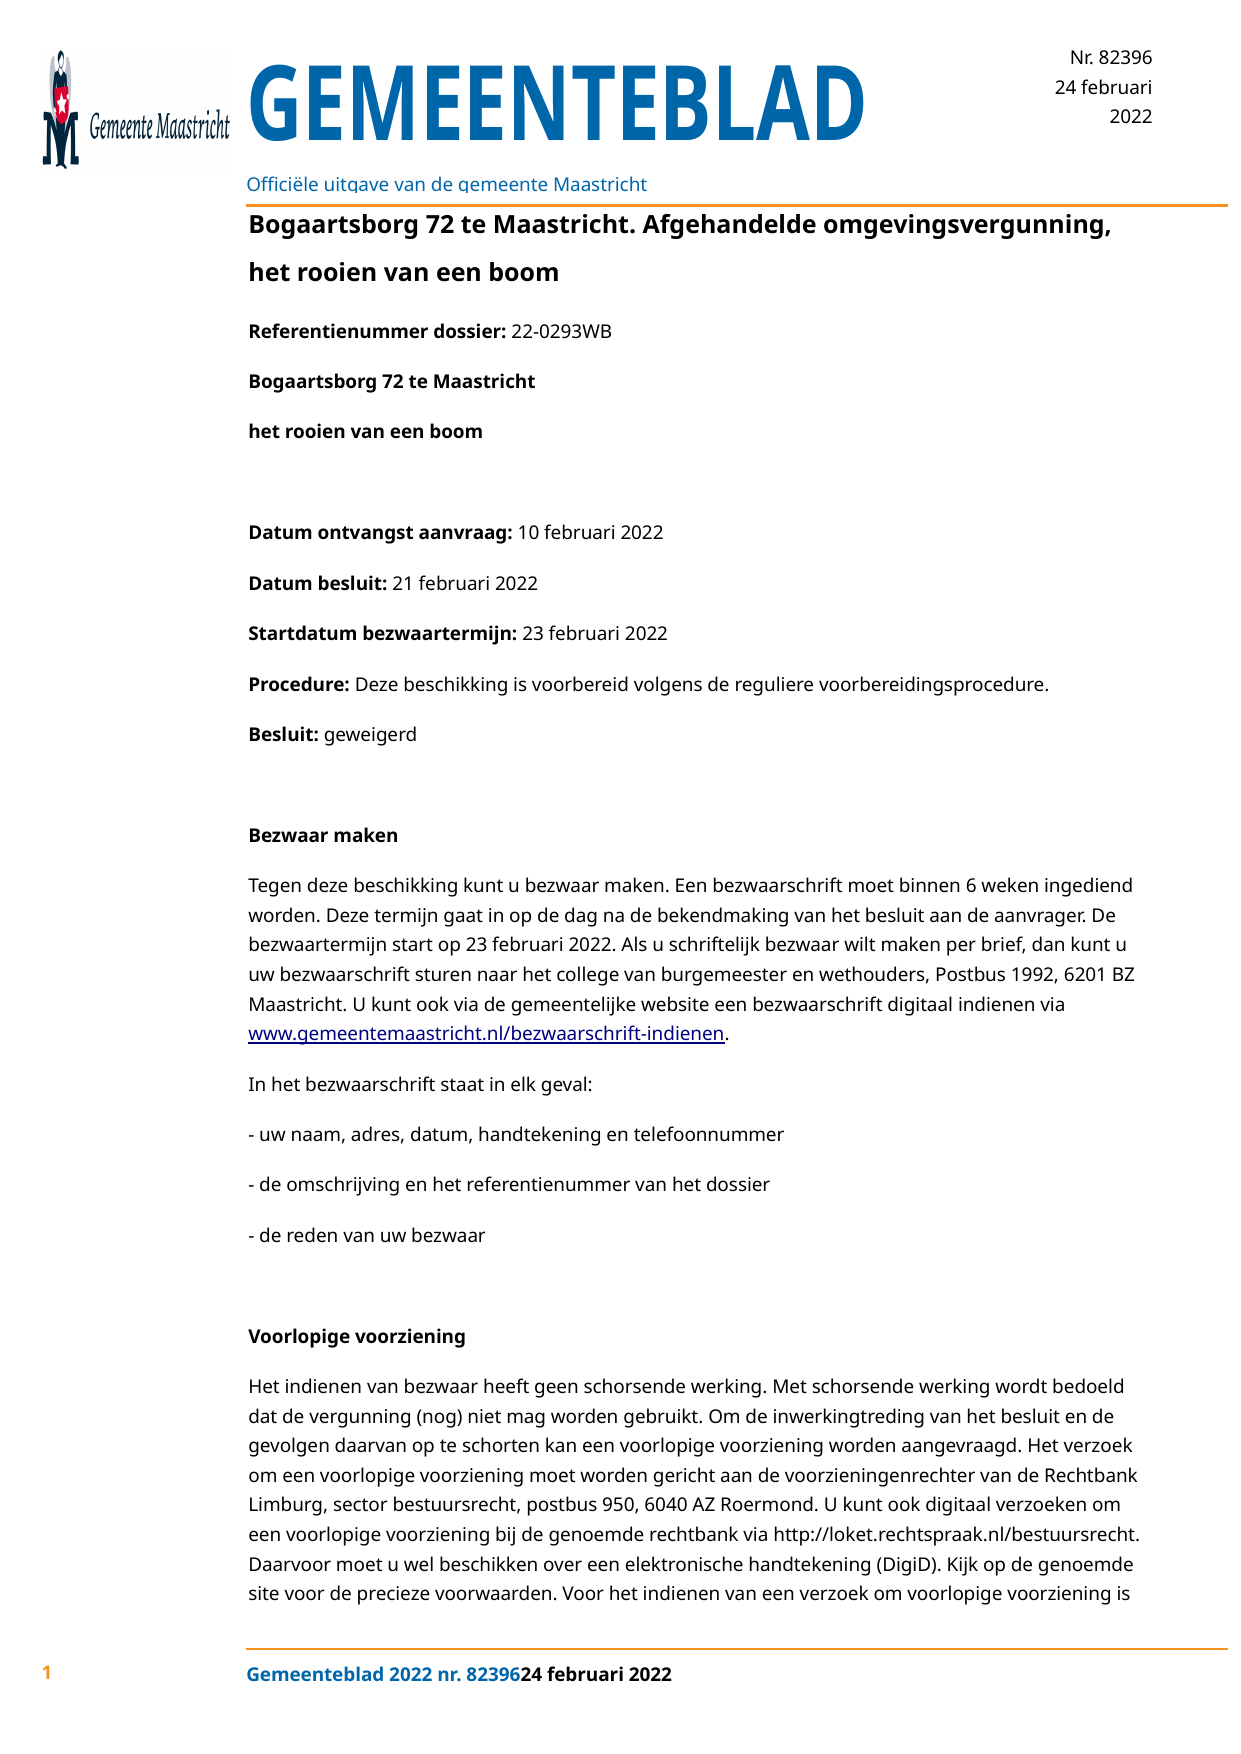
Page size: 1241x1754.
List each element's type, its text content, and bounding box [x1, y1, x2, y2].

text Datum ontvangst aanvraag: 10 februari 2022 [248, 519, 1152, 545]
text het rooien van een boom [248, 419, 1152, 444]
text Besluit: geweigerd [248, 721, 1152, 747]
text Datum besluit: 21 februari 2022 [248, 570, 1152, 596]
text Procedure: Deze beschikking is voorbereid volgens de reguliere voorbereidingsprocedure. [248, 671, 1152, 697]
picture [41, 47, 231, 172]
text Bezwaar maken [248, 822, 1152, 848]
text Referentienummer dossier: 22-0293WB [248, 318, 1152, 344]
text Bogaartsborg 72 te Maastricht [248, 368, 1152, 394]
text - uw naam, adres, datum, handtekening en telefoonnummer [248, 1121, 1152, 1147]
text Het indienen van bezwaar heeft geen schorsende werking. Met schorsende werking wordt bedoeld dat de vergunning (nog) niet mag worden gebruikt. Om de inwerkingtreding van het besluit en de gevolgen daarvan op te schorten kan een voorlopige voorziening worden aangevraagd. Het verzoek om een voorlopige voorziening moet worden gericht aan de voorzieningenrechter van de Rechtbank Limburg, sector bestuursrecht, postbus 950, 6040 AZ Roermond. U kunt ook digitaal verzoeken om een voorlopige voorziening bij de genoemde rechtbank via http://loket.rechtspraak.nl/bestuursrecht. Daarvoor moet u wel beschikken over een elektronische handtekening (DigiD). Kijk op de genoemde site voor de precieze voorwaarden. Voor het indienen van een verzoek om voorlopige voorziening is [248, 1373, 1152, 1606]
text - de reden van uw bezwaar [248, 1222, 1152, 1248]
text Startdatum bezwaartermijn: 23 februari 2022 [248, 620, 1152, 646]
text Bogaartsborg 72 te Maastricht. Afgehandelde omgevingsvergunning, het rooien van een boom [248, 207, 1152, 288]
text Voorlopige voorziening [248, 1323, 1152, 1349]
text Tegen deze beschikking kunt u bezwaar maken. Een bezwaarschrift moet binnen 6 weken ingediend worden. Deze termijn gaat in op de dag na de bekendmaking van het besluit aan de aanvrager. De bezwaartermijn start op 23 februari 2022. Als u schriftelijk bezwaar wilt maken per brief, dan kunt u uw bezwaarschrift sturen naar het college van burgemeester en wethouders, Postbus 1992, 6201 BZ Maastricht. U kunt ook via de gemeentelijke website een bezwaarschrift digitaal indienen via www.gemeentemaastricht.nl/bezwaarschrift-indienen. [248, 872, 1152, 1046]
text In het bezwaarschrift staat in elk geval: [248, 1071, 1152, 1097]
text - de omschrijving en het referentienummer van het dossier [248, 1172, 1152, 1197]
